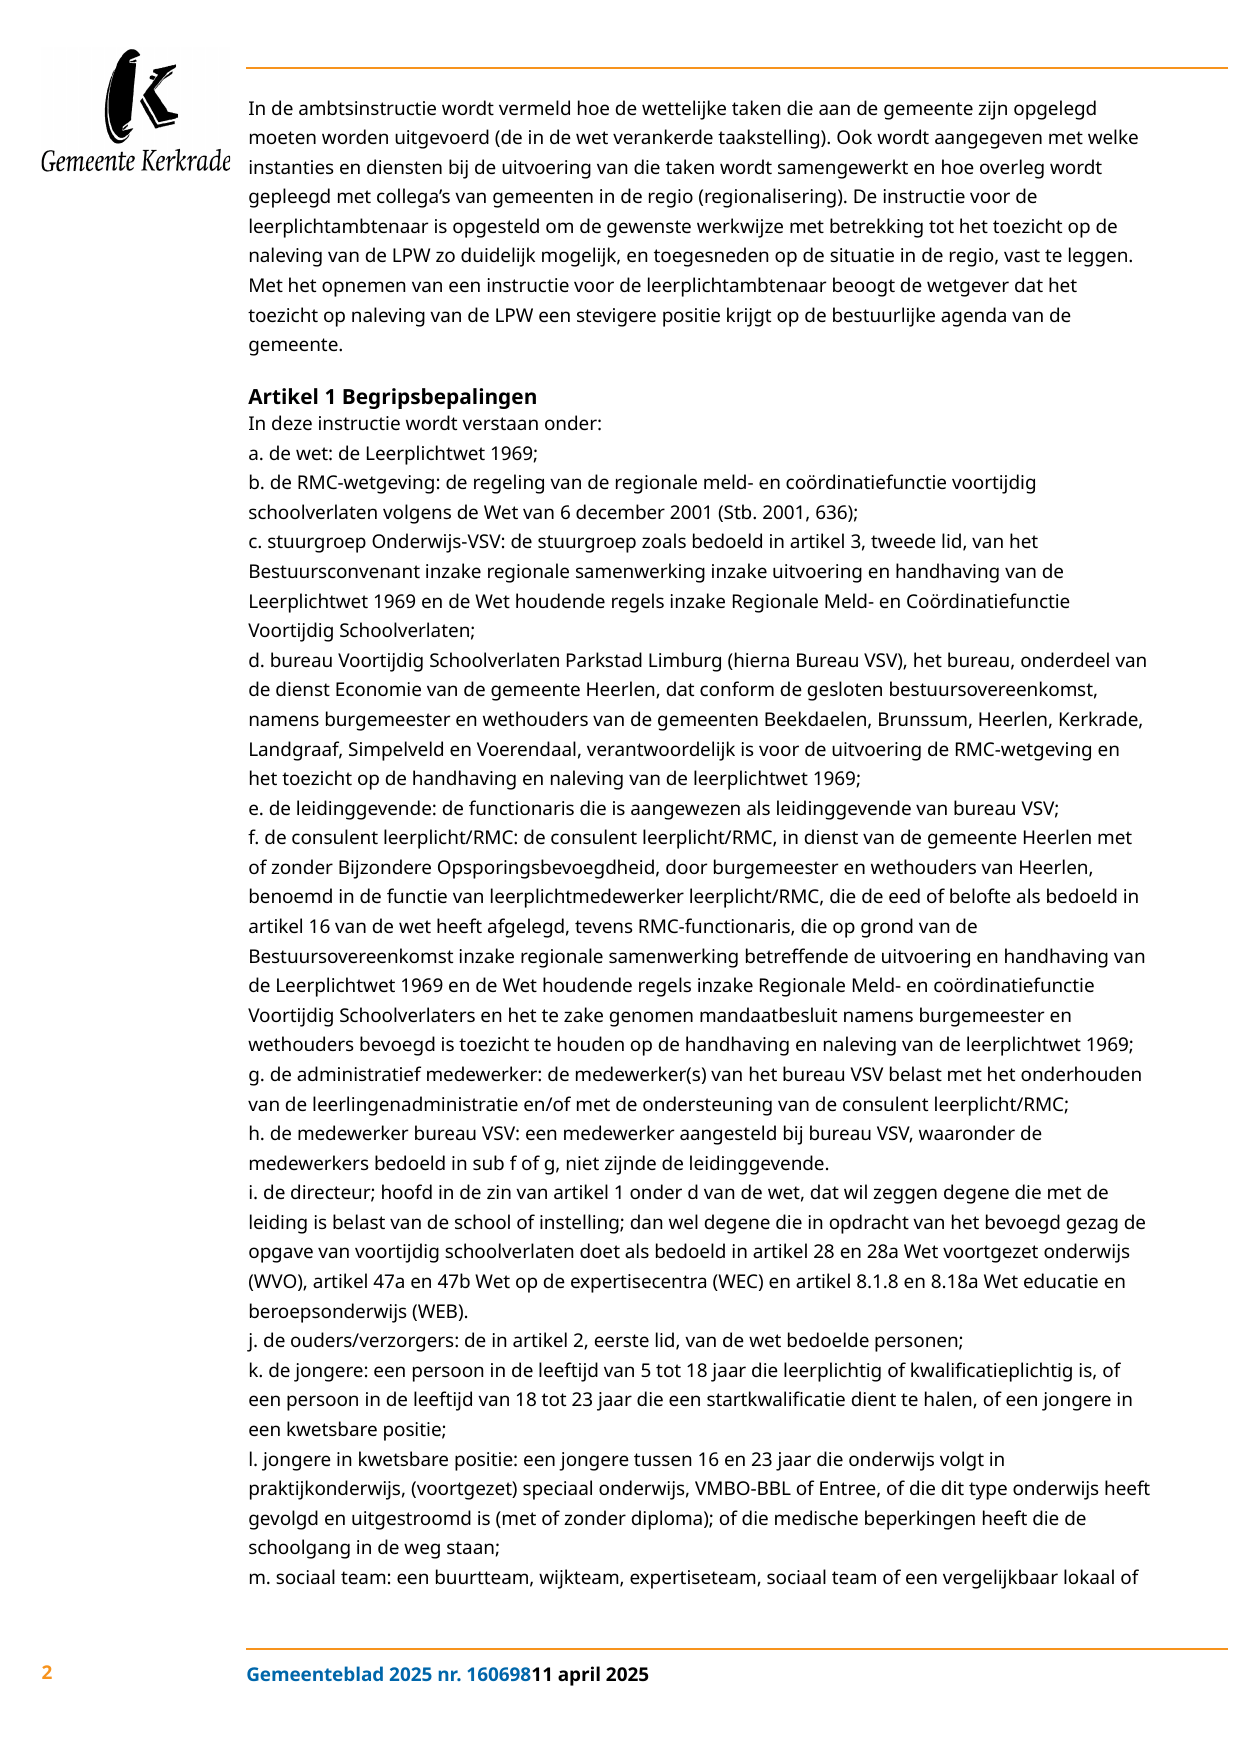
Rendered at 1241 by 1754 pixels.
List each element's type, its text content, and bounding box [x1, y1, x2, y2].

text j. de ouders/verzorgers: de in artikel 2, eerste lid, van de wet bedoelde personen; [248, 1327, 1152, 1353]
text i. de directeur; hoofd in de zin van artikel 1 onder d van de wet, dat wil zeggen degene die met de leiding is belast van de school of instelling; dan wel degene die in opdracht van het bevoegd gezag de opgave van voortijdig schoolverlaten doet als bedoeld in artikel 28 en 28a Wet voortgezet onderwijs (WVO), artikel 47a en 47b Wet op de expertisecentra (WEC) en artikel 8.1.8 en 8.18a Wet educatie en beroepsonderwijs (WEB). [248, 1179, 1152, 1323]
text b. de RMC-wetgeving: de regeling van de regionale meld- en coördinatiefunctie voortijdig schoolverlaten volgens de Wet van 6 december 2001 (Stb. 2001, 636); [248, 469, 1152, 525]
text k. de jongere: een persoon in de leeftijd van 5 tot 18 jaar die leerplichtig of kwalificatieplichtig is, of een persoon in de leeftijd van 18 tot 23 jaar die een startkwalificatie dient te halen, of een jongere in een kwetsbare positie; [248, 1357, 1152, 1442]
text f. de consulent leerplicht/RMC: de consulent leerplicht/RMC, in dienst van de gemeente Heerlen met of zonder Bijzondere Opsporingsbevoegdheid, door burgemeester en wethouders van Heerlen, benoemd in de functie van leerplichtmedewerker leerplicht/RMC, die de eed of belofte als bedoeld in artikel 16 van de wet heeft afgelegd, tevens RMC-functionaris, die op grond van de Bestuursovereenkomst inzake regionale samenwerking betreffende de uitvoering en handhaving van de Leerplichtwet 1969 en de Wet houdende regels inzake Regionale Meld- en coördinatiefunctie Voortijdig Schoolverlaters en het te zake genomen mandaatbesluit namens burgemeester en wethouders bevoegd is toezicht te houden op de handhaving en naleving van de leerplichtwet 1969; [248, 824, 1152, 1057]
text In de ambtsinstructie wordt vermeld hoe de wettelijke taken die aan de gemeente zijn opgelegd moeten worden uitgevoerd (de in de wet verankerde taakstelling). Ook wordt aangegeven met welke instanties en diensten bij de uitvoering van die taken wordt samengewerkt en hoe overleg wordt gepleegd met collega’s van gemeenten in de regio (regionalisering). De instructie voor de leerplichtambtenaar is opgesteld om de gewenste werkwijze met betrekking tot het toezicht op de naleving van de LPW zo duidelijk mogelijk, en toegesneden op de situatie in de regio, vast te leggen. Met het opnemen van een instructie voor de leerplichtambtenaar beoogt de wetgever dat het toezicht op naleving van de LPW een stevigere positie krijgt op de bestuurlijke agenda van de gemeente. [248, 95, 1152, 357]
text Artikel 1 Begripsbepalingen [248, 382, 1152, 410]
text e. de leidinggevende: de functionaris die is aangewezen als leidinggevende van bureau VSV; [248, 795, 1152, 821]
text m. sociaal team: een buurtteam, wijkteam, expertiseteam, sociaal team of een vergelijkbaar lokaal of [248, 1564, 1152, 1590]
text g. de administratief medewerker: de medewerker(s) van het bureau VSV belast met het onderhouden van de leerlingenadministratie en/of met de ondersteuning van de consulent leerplicht/RMC; [248, 1061, 1152, 1116]
text c. stuurgroep Onderwijs-VSV: de stuurgroep zoals bedoeld in artikel 3, tweede lid, van het Bestuursconvenant inzake regionale samenwerking inzake uitvoering en handhaving van de Leerplichtwet 1969 en de Wet houdende regels inzake Regionale Meld- en Coördinatiefunctie Voortijdig Schoolverlaten; [248, 529, 1152, 643]
text In deze instructie wordt verstaan onder: [248, 410, 1152, 436]
text d. bureau Voortijdig Schoolverlaten Parkstad Limburg (hierna Bureau VSV), het bureau, onderdeel van de dienst Economie van de gemeente Heerlen, dat conform de gesloten bestuursovereenkomst, namens burgemeester en wethouders van de gemeenten Beekdaelen, Brunssum, Heerlen, Kerkrade, Landgraaf, Simpelveld en Voerendaal, verantwoordelijk is voor de uitvoering de RMC-wetgeving en het toezicht op de handhaving en naleving van de leerplichtwet 1969; [248, 647, 1152, 791]
text h. de medewerker bureau VSV: een medewerker aangesteld bij bureau VSV, waaronder de medewerkers bedoeld in sub f of g, niet zijnde de leidinggevende. [248, 1120, 1152, 1176]
text l. jongere in kwetsbare positie: een jongere tussen 16 en 23 jaar die onderwijs volgt in praktijkonderwijs, (voortgezet) speciaal onderwijs, VMBO-BBL of Entree, of die dit type onderwijs heeft gevolgd en uitgestroomd is (met of zonder diploma); of die medische beperkingen heeft die de schoolgang in de weg staan; [248, 1446, 1152, 1560]
text a. de wet: de Leerplichtwet 1969; [248, 440, 1152, 466]
picture [41, 47, 231, 172]
